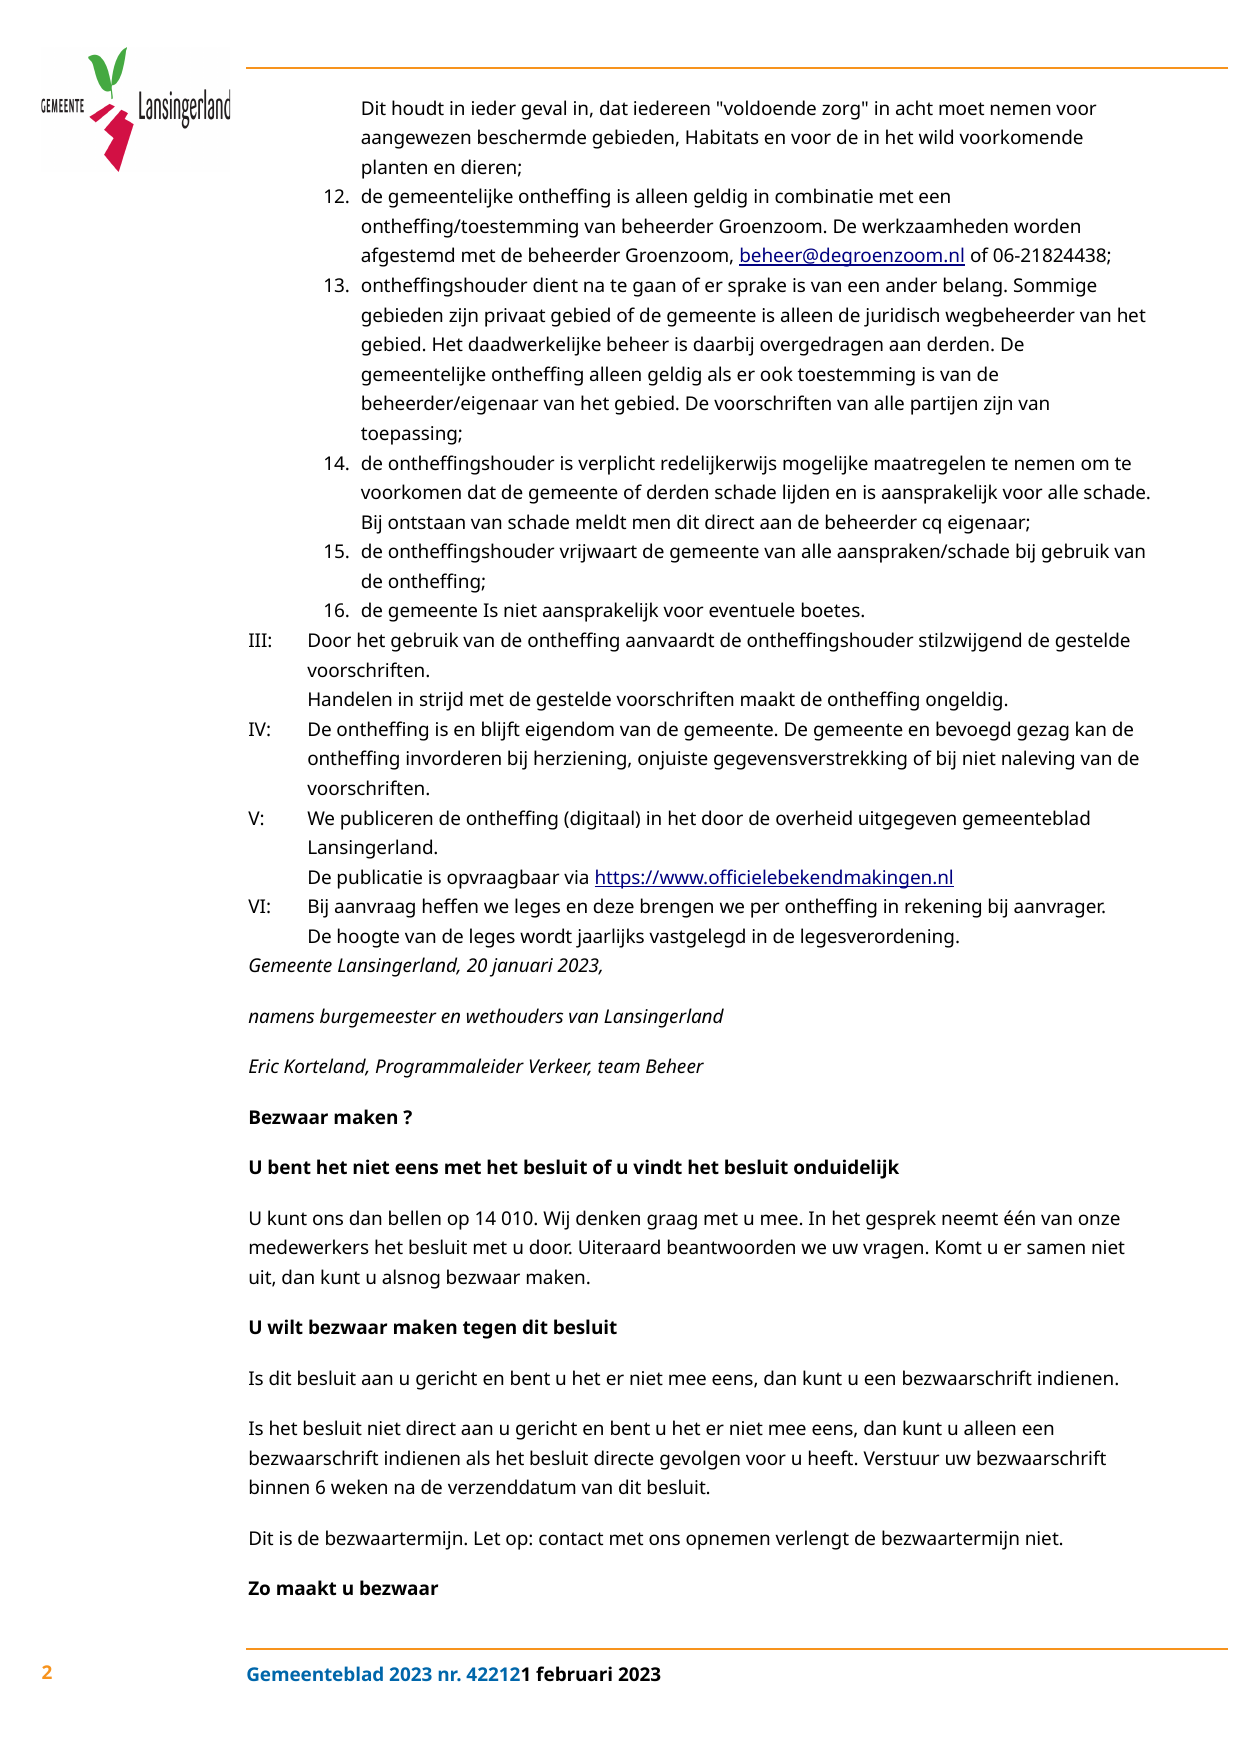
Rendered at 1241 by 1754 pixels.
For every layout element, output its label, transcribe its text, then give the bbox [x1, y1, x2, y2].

text U wilt bezwaar maken tegen dit besluit [248, 1314, 1152, 1340]
text Bezwaar maken ? [248, 1104, 1152, 1130]
list de ontheffingshouder vrijwaart de gemeente van alle aanspraken/schade bij gebruik van de ontheffing; [323, 538, 1152, 594]
text U bent het niet eens met het besluit of u vindt het besluit onduidelijk [248, 1154, 1152, 1180]
list We publiceren de ontheffing (digitaal) in het door de overheid uitgegeven gemeenteblad Lansingerland. [248, 805, 1152, 860]
list Dit houdt in ieder geval in, dat iedereen "voldoende zorg" in acht moet nemen voor aangewezen beschermde gebieden, Habitats en voor de in het wild voorkomende planten en dieren; [323, 95, 1152, 180]
text Eric Korteland, Programmaleider Verkeer, team Beheer [248, 1053, 1152, 1079]
list De publicatie is opvraagbaar via https://www.officielebekendmakingen.nl [248, 864, 1152, 890]
list Door het gebruik van de ontheffing aanvaardt de ontheffingshouder stilzwijgend de gestelde voorschriften. [248, 627, 1152, 683]
list De ontheffing is en blijft eigendom van de gemeente. De gemeente en bevoegd gezag kan de ontheffing invorderen bij herziening, onjuiste gegevensverstrekking of bij niet naleving van de voorschriften. [248, 716, 1152, 801]
text namens burgemeester en wethouders van Lansingerland [248, 1003, 1152, 1029]
list Handelen in strijd met de gestelde voorschriften maakt de ontheffing ongeldig. [248, 686, 1152, 712]
text Is het besluit niet direct aan u gericht en bent u het er niet mee eens, dan kunt u alleen een bezwaarschrift indienen als het besluit directe gevolgen voor u heeft. Verstuur uw bezwaarschrift binnen 6 weken na de verzenddatum van dit besluit. [248, 1415, 1152, 1500]
list de ontheffingshouder is verplicht redelijkerwijs mogelijke maatregelen te nemen om te voorkomen dat de gemeente of derden schade lijden en is aansprakelijk voor alle schade. Bij ontstaan van schade meldt men dit direct aan de beheerder cq eigenaar; [323, 450, 1152, 535]
text Dit is de bezwaartermijn. Let op: contact met ons opnemen verlengt de bezwaartermijn niet. [248, 1525, 1152, 1551]
text U kunt ons dan bellen op 14 010. Wij denken graag met u mee. In het gesprek neemt één van onze medewerkers het besluit met u door. Uiteraard beantwoorden we uw vragen. Komt u er samen niet uit, dan kunt u alsnog bezwaar maken. [248, 1205, 1152, 1290]
picture [41, 47, 231, 172]
list ontheffingshouder dient na te gaan of er sprake is van een ander belang. Sommige gebieden zijn privaat gebied of de gemeente is alleen de juridisch wegbeheerder van het gebied. Het daadwerkelijke beheer is daarbij overgedragen aan derden. De gemeentelijke ontheffing alleen geldig als er ook toestemming is van de beheerder/eigenaar van het gebied. De voorschriften van alle partijen zijn van toepassing; [323, 272, 1152, 446]
list Bij aanvraag heffen we leges en deze brengen we per ontheffing in rekening bij aanvrager. [248, 893, 1152, 919]
list De hoogte van de leges wordt jaarlijks vastgelegd in de legesverordening. [248, 923, 1152, 949]
list de gemeente Is niet aansprakelijk voor eventuele boetes. [323, 598, 1152, 623]
text Zo maakt u bezwaar [248, 1575, 1152, 1601]
text Is dit besluit aan u gericht en bent u het er niet mee eens, dan kunt u een bezwaarschrift indienen. [248, 1365, 1152, 1391]
text Gemeente Lansingerland, 20 januari 2023, [248, 953, 1152, 978]
list de gemeentelijke ontheffing is alleen geldig in combinatie met een ontheffing/toestemming van beheerder Groenzoom. De werkzaamheden worden afgestemd met de beheerder Groenzoom, beheer@degroenzoom.nl of 06-21824438; [323, 183, 1152, 268]
